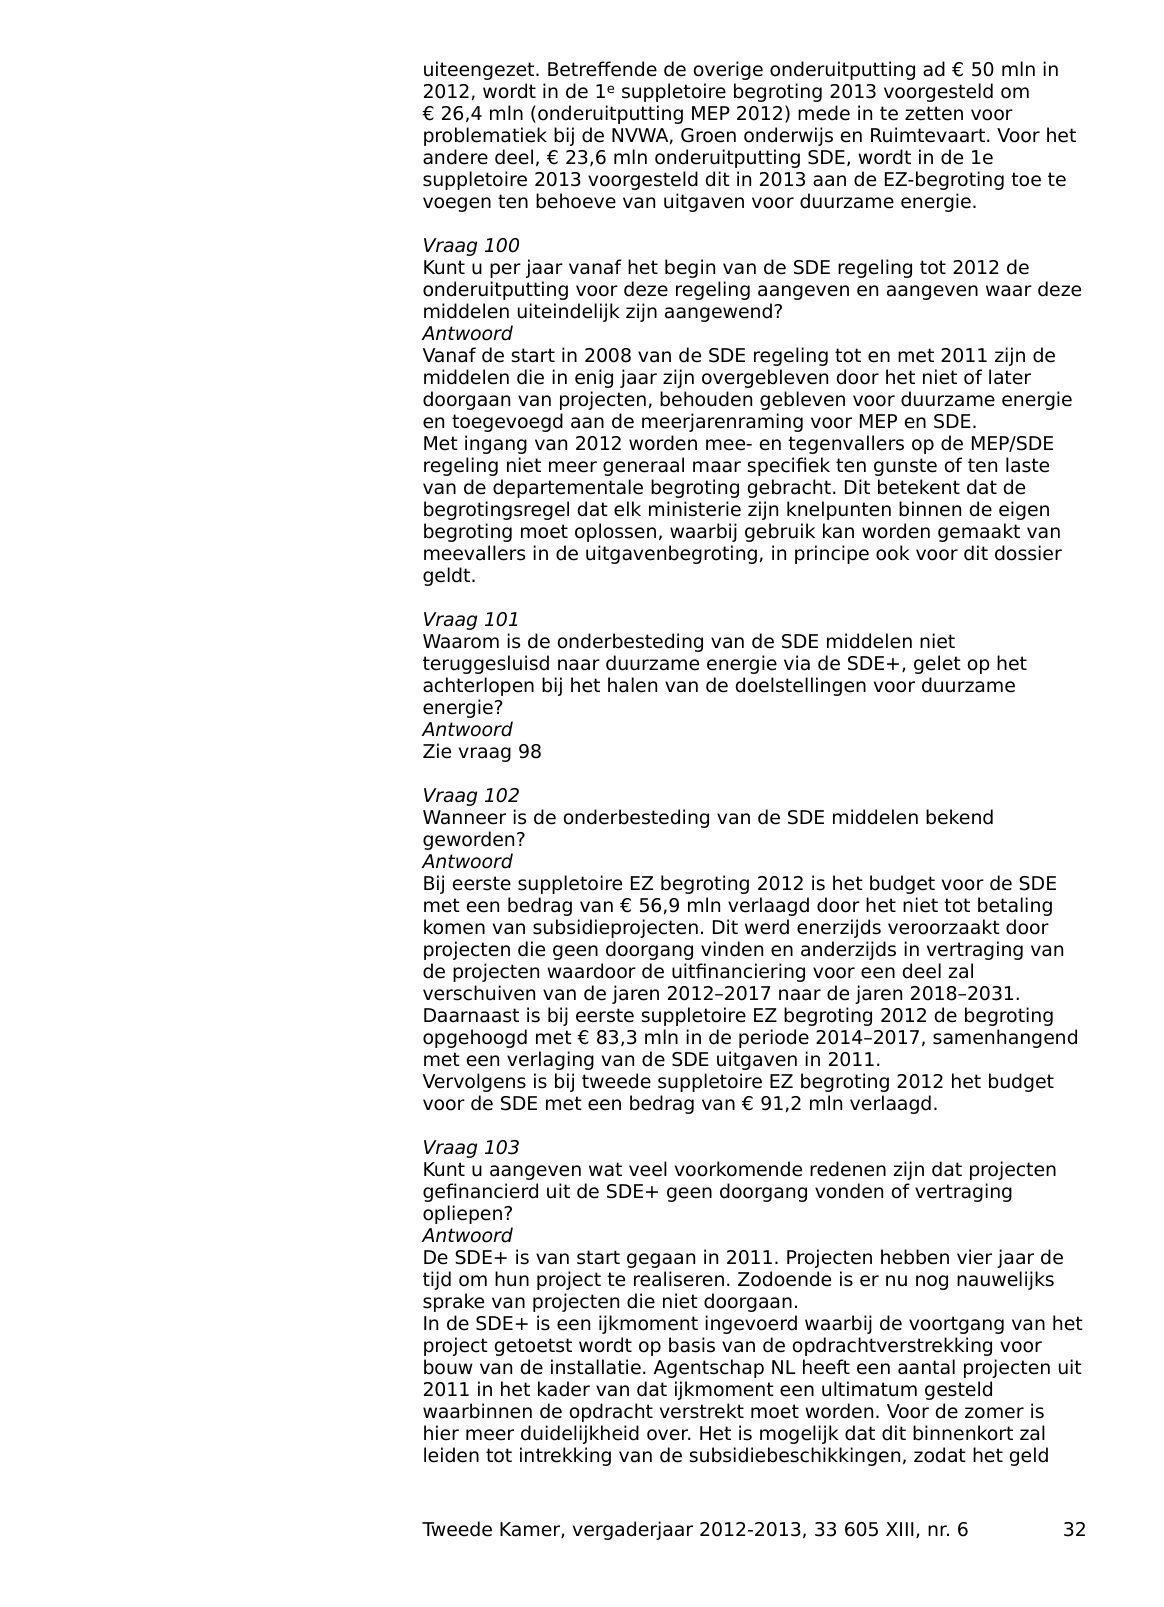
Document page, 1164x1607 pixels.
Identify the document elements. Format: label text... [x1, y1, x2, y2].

text Vraag 101 [422, 609, 1087, 631]
text Antwoord [422, 1225, 1087, 1247]
text Vanaf de start in 2008 van de SDE regeling tot en met 2011 zijn de middelen die in enig jaar zijn overgebleven door het niet of later doorgaan van projecten, behouden gebleven voor duurzame energie en toegevoegd aan de meerjarenraming voor MEP en SDE. [422, 345, 1087, 433]
text De SDE+ is van start gegaan in 2011. Projecten hebben vier jaar de tijd om hun project te realiseren. Zodoende is er nu nog nauwelijks sprake van projecten die niet doorgaan. [422, 1247, 1087, 1313]
text Antwoord [422, 323, 1087, 345]
text Kunt u aangeven wat veel voorkomende redenen zijn dat projecten gefinancierd uit de SDE+ geen doorgang vonden of vertraging opliepen? [422, 1159, 1087, 1225]
text Waarom is de onderbesteding van de SDE middelen niet teruggesluisd naar duurzame energie via de SDE+, gelet op het achterlopen bij het halen van de doelstellingen voor duurzame energie? [422, 631, 1087, 719]
text Vraag 100 [422, 235, 1087, 257]
text Vraag 102 [422, 785, 1087, 807]
text Vraag 103 [422, 1137, 1087, 1159]
text Antwoord [422, 851, 1087, 873]
text Kunt u per jaar vanaf het begin van de SDE regeling tot 2012 de onderuitputting voor deze regeling aangeven en aangeven waar deze middelen uiteindelijk zijn aangewend? [422, 257, 1087, 323]
text Met ingang van 2012 worden mee- en tegenvallers op de MEP/SDE regeling niet meer generaal maar specifiek ten gunste of ten laste van de departementale begroting gebracht. Dit betekent dat de begrotingsregel dat elk ministerie zijn knelpunten binnen de eigen begroting moet oplossen, waarbij gebruik kan worden gemaakt van meevallers in de uitgavenbegroting, in principe ook voor dit dossier geldt. [422, 433, 1087, 587]
text Wanneer is de onderbesteding van de SDE middelen bekend geworden? [422, 807, 1087, 851]
text uiteengezet. Betreffende de overige onderuitputting ad € 50 mln in 2012, wordt in de 1e suppletoire begroting 2013 voorgesteld om € 26,4 mln (onderuitputting MEP 2012) mede in te zetten voor problematiek bij de NVWA, Groen onderwijs en Ruimtevaart. Voor het andere deel, € 23,6 mln onderuitputting SDE, wordt in de 1e suppletoire 2013 voorgesteld dit in 2013 aan de EZ-begroting toe te voegen ten behoeve van uitgaven voor duurzame energie. [422, 59, 1087, 213]
text Bij eerste suppletoire EZ begroting 2012 is het budget voor de SDE met een bedrag van € 56,9 mln verlaagd door het niet tot betaling komen van subsidieprojecten. Dit werd enerzijds veroorzaakt door projecten die geen doorgang vinden en anderzijds in vertraging van de projecten waardoor de uitfinanciering voor een deel zal verschuiven van de jaren 2012–2017 naar de jaren 2018–2031. Daarnaast is bij eerste suppletoire EZ begroting 2012 de begroting opgehoogd met € 83,3 mln in de periode 2014–2017, samenhangend met een verlaging van de SDE uitgaven in 2011. [422, 873, 1087, 1071]
text In de SDE+ is een ijkmoment ingevoerd waarbij de voortgang van het project getoetst wordt op basis van de opdrachtverstrekking voor bouw van de installatie. Agentschap NL heeft een aantal projecten uit 2011 in het kader van dat ijkmoment een ultimatum gesteld waarbinnen de opdracht verstrekt moet worden. Voor de zomer is hier meer duidelijkheid over. Het is mogelijk dat dit binnenkort zal leiden tot intrekking van de subsidiebeschikkingen, zodat het geld [422, 1313, 1087, 1467]
text Vervolgens is bij tweede suppletoire EZ begroting 2012 het budget voor de SDE met een bedrag van € 91,2 mln verlaagd. [422, 1071, 1087, 1115]
text Zie vraag 98 [422, 741, 1087, 763]
text Antwoord [422, 719, 1087, 741]
